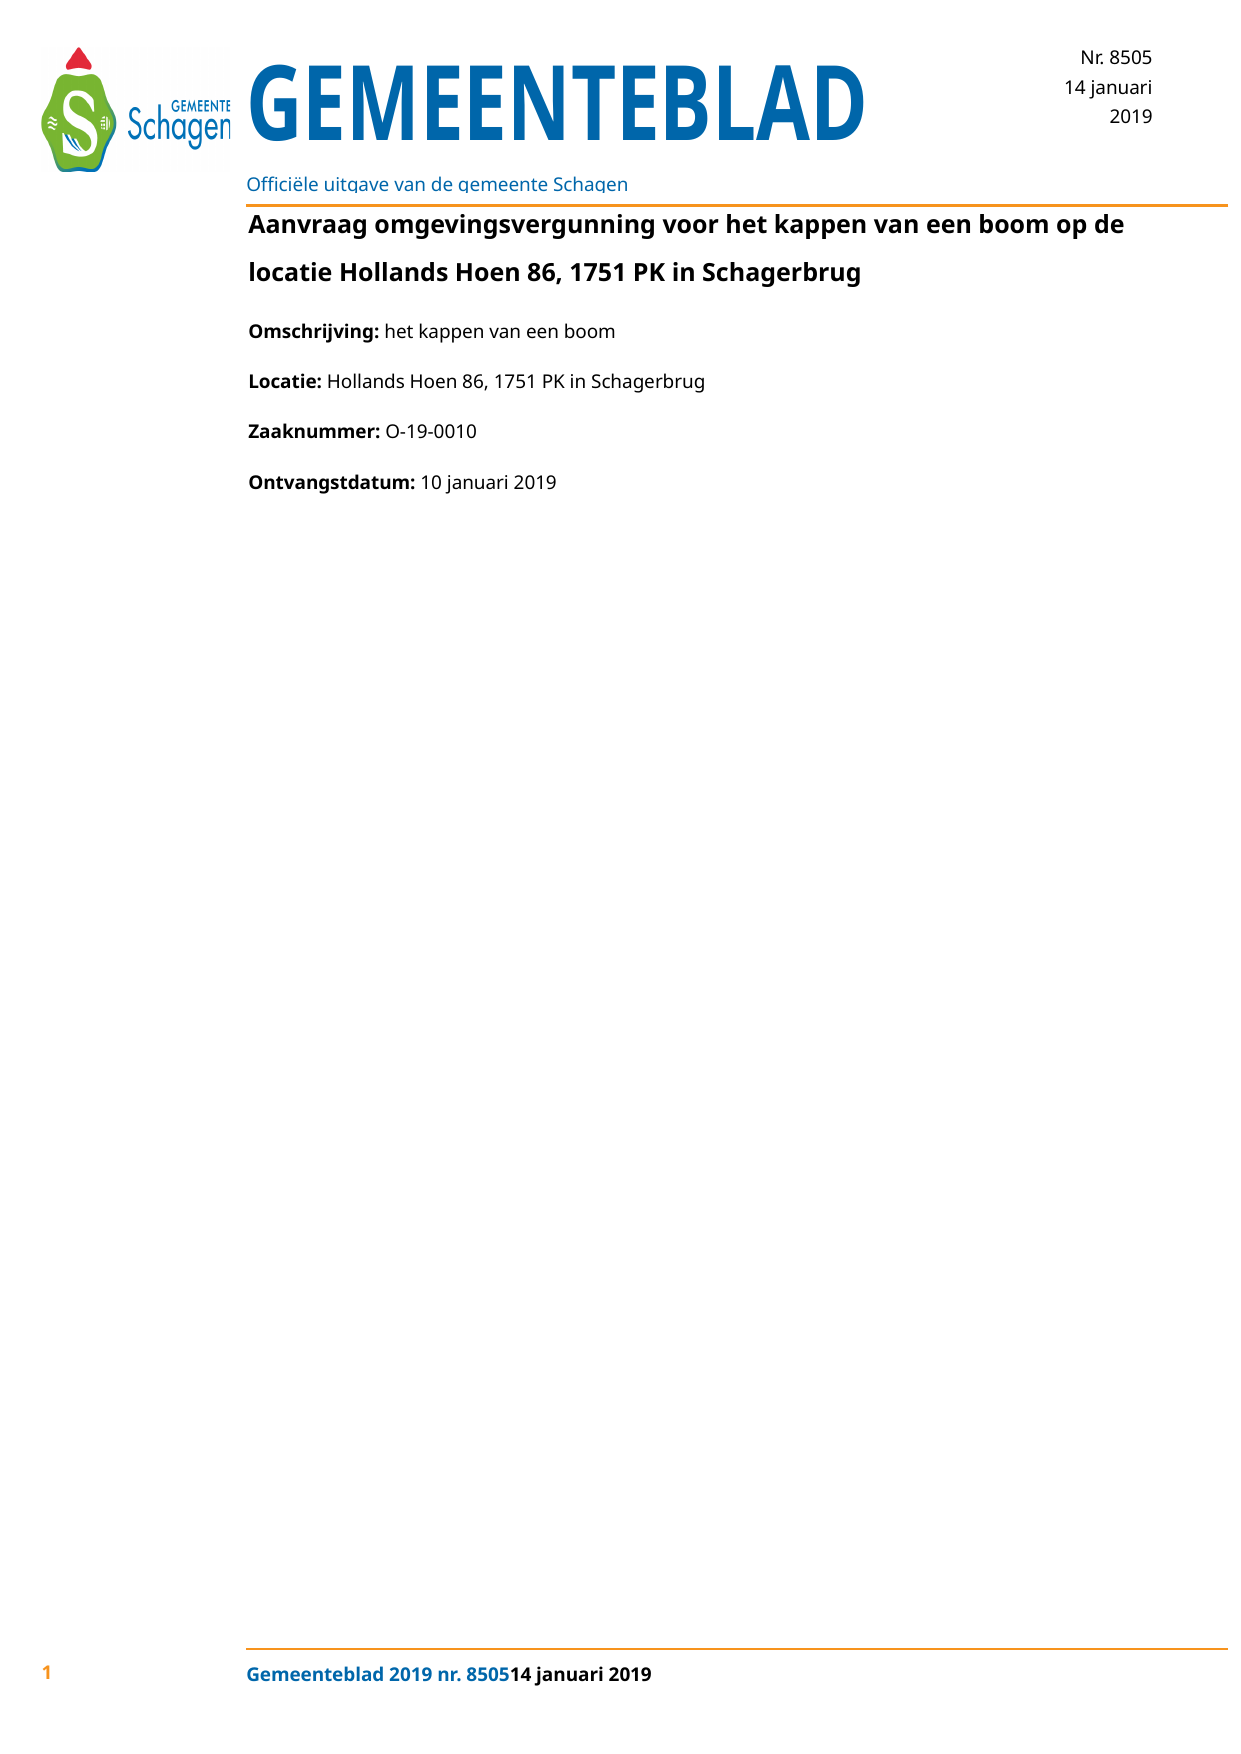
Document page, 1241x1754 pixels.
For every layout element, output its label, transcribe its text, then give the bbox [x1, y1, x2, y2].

text Zaaknummer: O-19-0010 [248, 419, 1152, 444]
text Ontvangstdatum: 10 januari 2019 [248, 469, 1152, 495]
picture [41, 47, 231, 172]
text Aanvraag omgevingsvergunning voor het kappen van een boom op de locatie Hollands Hoen 86, 1751 PK in Schagerbrug [248, 207, 1152, 288]
text Locatie: Hollands Hoen 86, 1751 PK in Schagerbrug [248, 368, 1152, 394]
text Omschrijving: het kappen van een boom [248, 318, 1152, 344]
